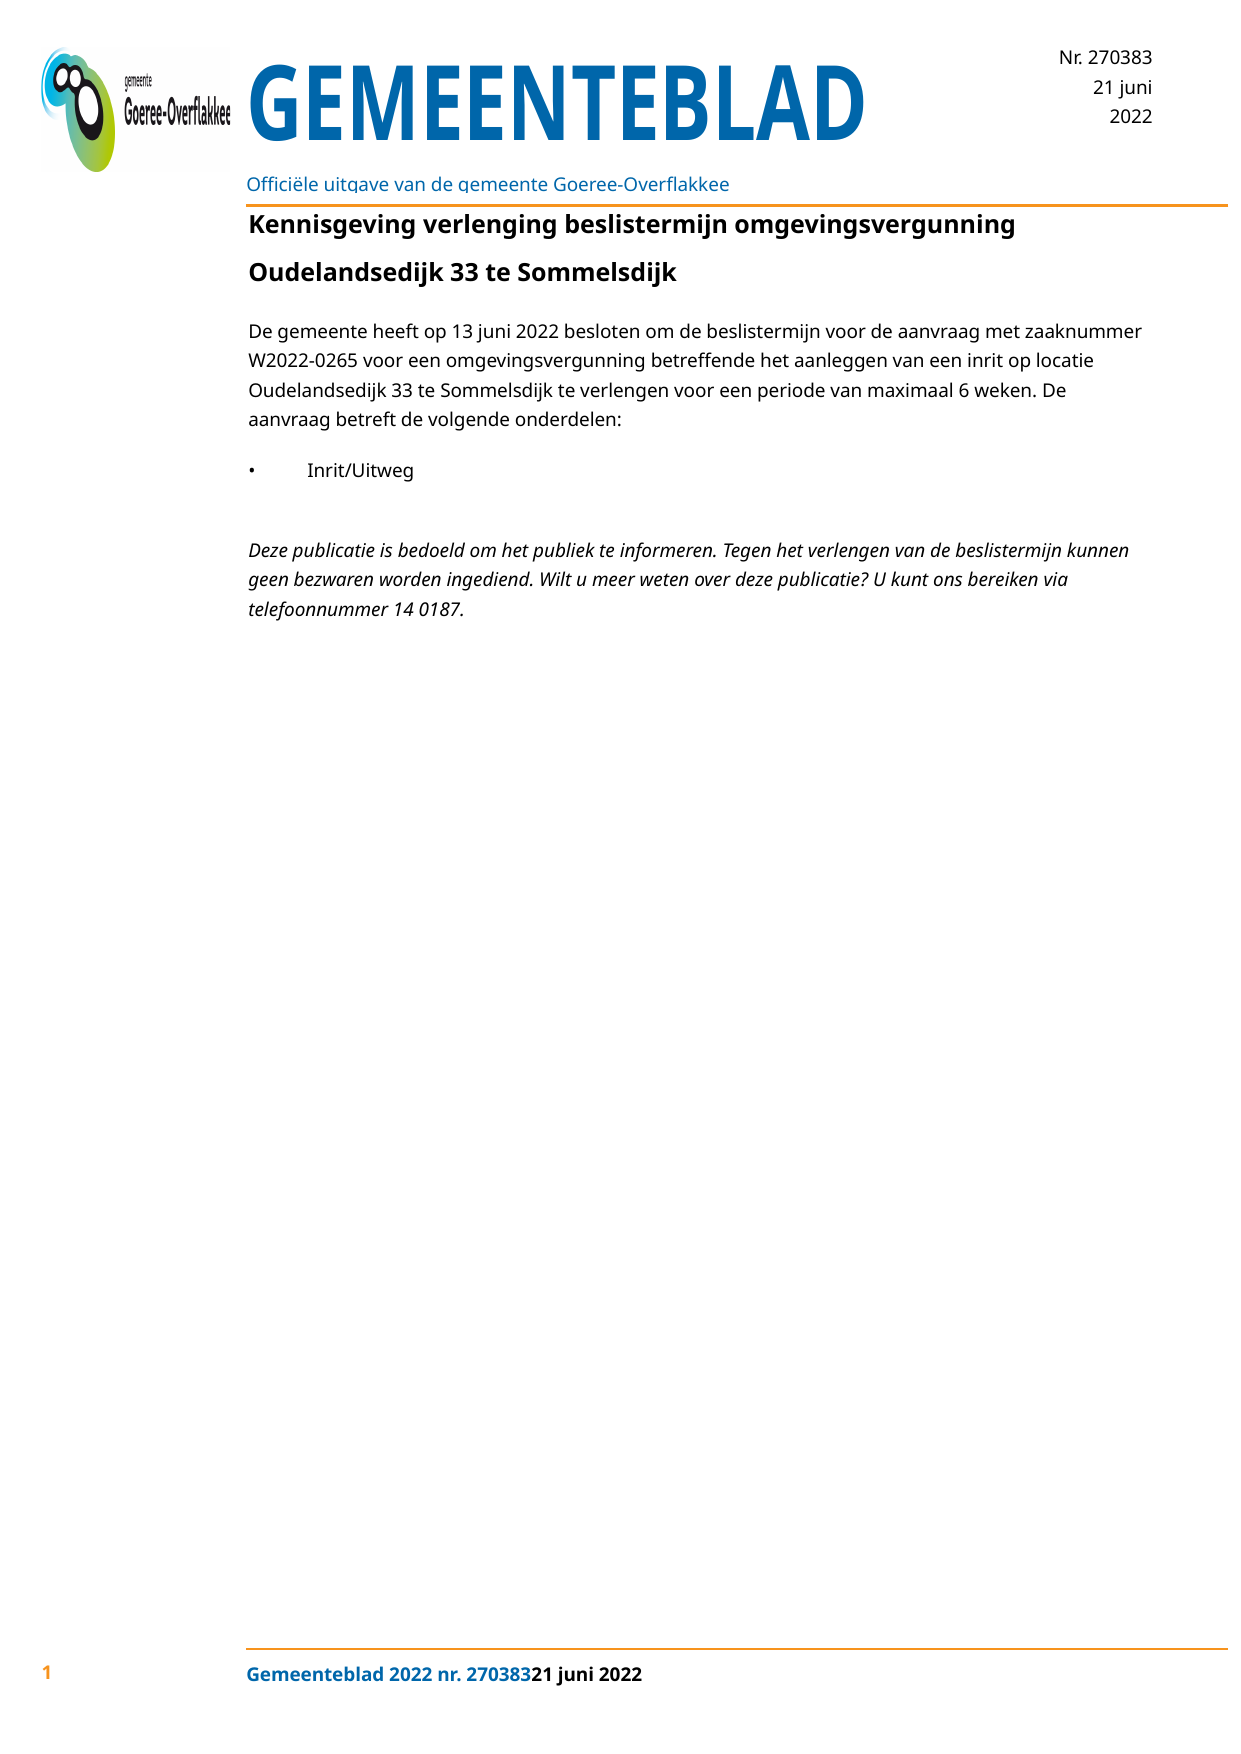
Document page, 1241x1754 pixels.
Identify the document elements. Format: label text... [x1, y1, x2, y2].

list Inrit/Uitweg [248, 457, 1152, 483]
text Deze publicatie is bedoeld om het publiek te informeren. Tegen het verlengen van de beslistermijn kunnen geen bezwaren worden ingediend. Wilt u meer weten over deze publicatie? U kunt ons bereiken via telefoonnummer 14 0187. [248, 537, 1152, 622]
text De gemeente heeft op 13 juni 2022 besloten om de beslistermijn voor de aanvraag met zaaknummer W2022-0265 voor een omgevingsvergunning betreffende het aanleggen van een inrit op locatie Oudelandsedijk 33 te Sommelsdijk te verlengen voor een periode van maximaal 6 weken. De aanvraag betreft de volgende onderdelen: [248, 318, 1152, 432]
text Kennisgeving verlenging beslistermijn omgevingsvergunning Oudelandsedijk 33 te Sommelsdijk [248, 207, 1152, 288]
picture [41, 47, 231, 172]
